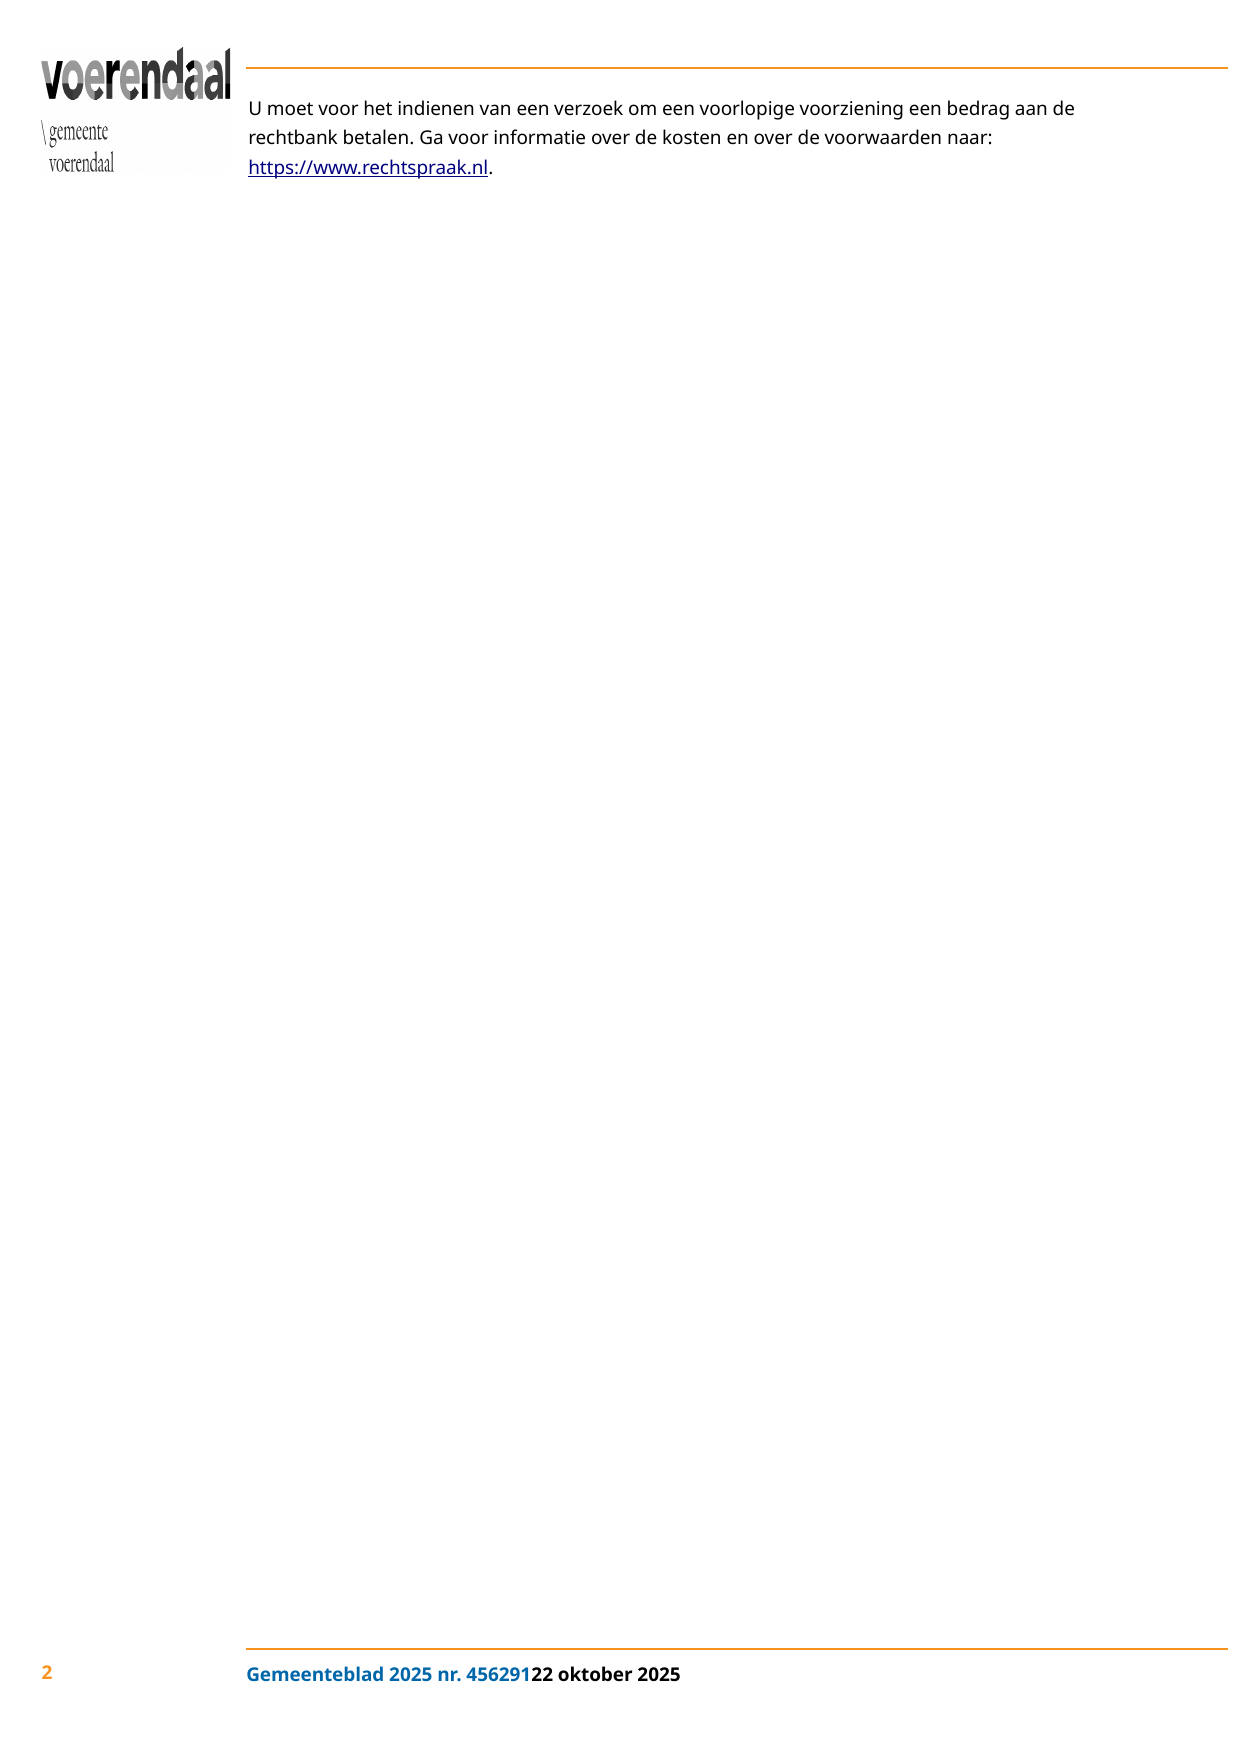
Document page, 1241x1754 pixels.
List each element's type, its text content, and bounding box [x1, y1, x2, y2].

text U moet voor het indienen van een verzoek om een voorlopige voorziening een bedrag aan de rechtbank betalen. Ga voor informatie over de kosten en over de voorwaarden naar: https://www.rechtspraak.nl. [248, 95, 1152, 180]
picture [41, 47, 231, 172]
